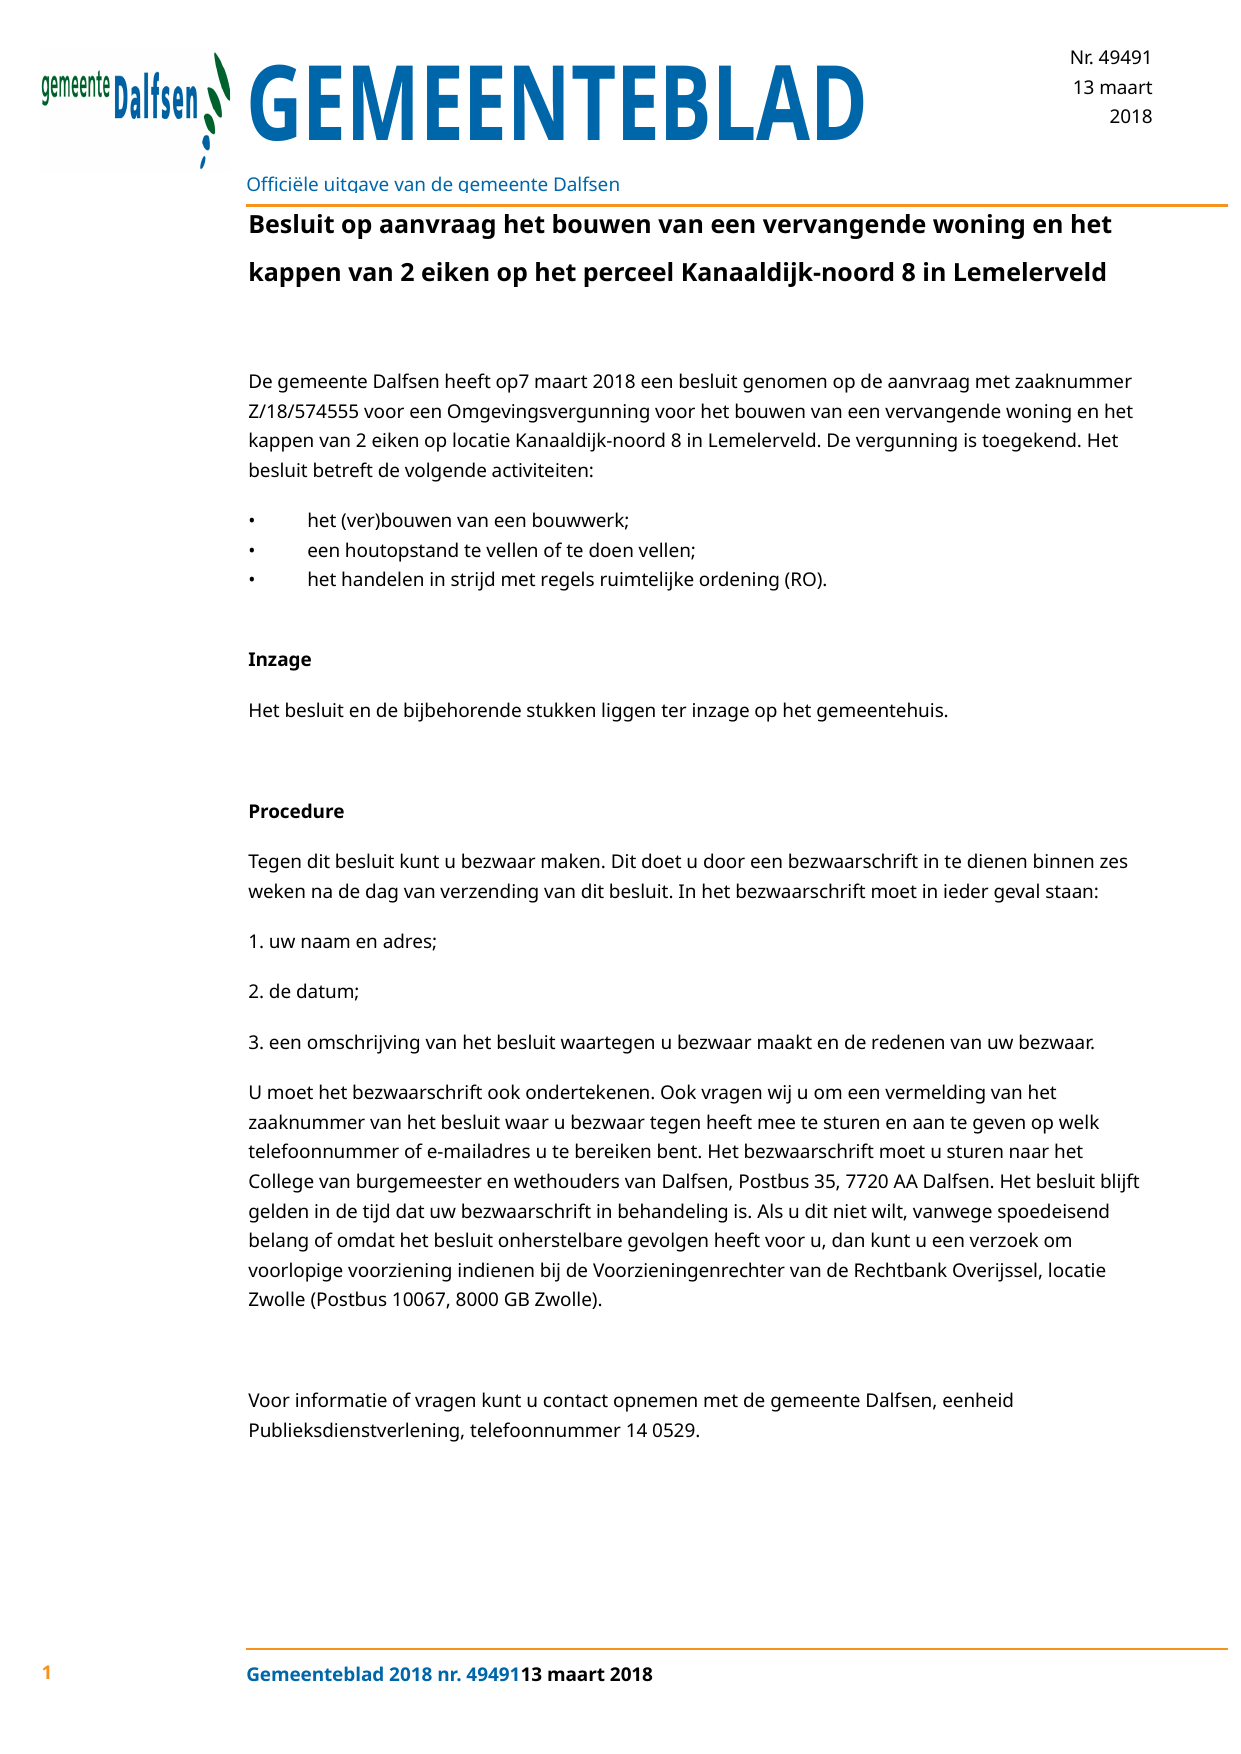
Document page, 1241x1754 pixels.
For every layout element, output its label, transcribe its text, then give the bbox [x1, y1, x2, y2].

text 3. een omschrijving van het besluit waartegen u bezwaar maakt en de redenen van uw bezwaar. [248, 1029, 1152, 1055]
text Tegen dit besluit kunt u bezwaar maken. Dit doet u door een bezwaarschrift in te dienen binnen zes weken na de dag van verzending van dit besluit. In het bezwaarschrift moet in ieder geval staan: [248, 848, 1152, 904]
list een houtopstand te vellen of te doen vellen; [248, 537, 1152, 563]
list het handelen in strijd met regels ruimtelijke ordening (RO). [248, 567, 1152, 592]
text 1. uw naam en adres; [248, 928, 1152, 954]
picture [41, 47, 231, 172]
list het (ver)bouwen van een bouwwerk; [248, 507, 1152, 533]
text U moet het bezwaarschrift ook ondertekenen. Ook vragen wij u om een vermelding van het zaaknummer van het besluit waar u bezwaar tegen heeft mee te sturen en aan te geven op welk telefoonnummer of e-mailadres u te bereiken bent. Het bezwaarschrift moet u sturen naar het College van burgemeester en wethouders van Dalfsen, Postbus 35, 7720 AA Dalfsen. Het besluit blijft gelden in de tijd dat uw bezwaarschrift in behandeling is. Als u dit niet wilt, vanwege spoedeisend belang of omdat het besluit onherstelbare gevolgen heeft voor u, dan kunt u een verzoek om voorlopige voorziening indienen bij de Voorzieningenrechter van de Rechtbank Overijssel, locatie Zwolle (Postbus 10067, 8000 GB Zwolle). [248, 1079, 1152, 1312]
text 2. de datum; [248, 979, 1152, 1004]
text Inzage [248, 647, 1152, 672]
text Het besluit en de bijbehorende stukken liggen ter inzage op het gemeentehuis. [248, 697, 1152, 723]
text Procedure [248, 798, 1152, 824]
text De gemeente Dalfsen heeft op7 maart 2018 een besluit genomen op de aanvraag met zaaknummer Z/18/574555 voor een Omgevingsvergunning voor het bouwen van een vervangende woning en het kappen van 2 eiken op locatie Kanaaldijk-noord 8 in Lemelerveld. De vergunning is toegekend. Het besluit betreft de volgende activiteiten: [248, 368, 1152, 483]
text Besluit op aanvraag het bouwen van een vervangende woning en het kappen van 2 eiken op het perceel Kanaaldijk-noord 8 in Lemelerveld [248, 207, 1152, 288]
text Voor informatie of vragen kunt u contact opnemen met de gemeente Dalfsen, eenheid Publieksdienstverlening, telefoonnummer 14 0529. [248, 1387, 1152, 1443]
